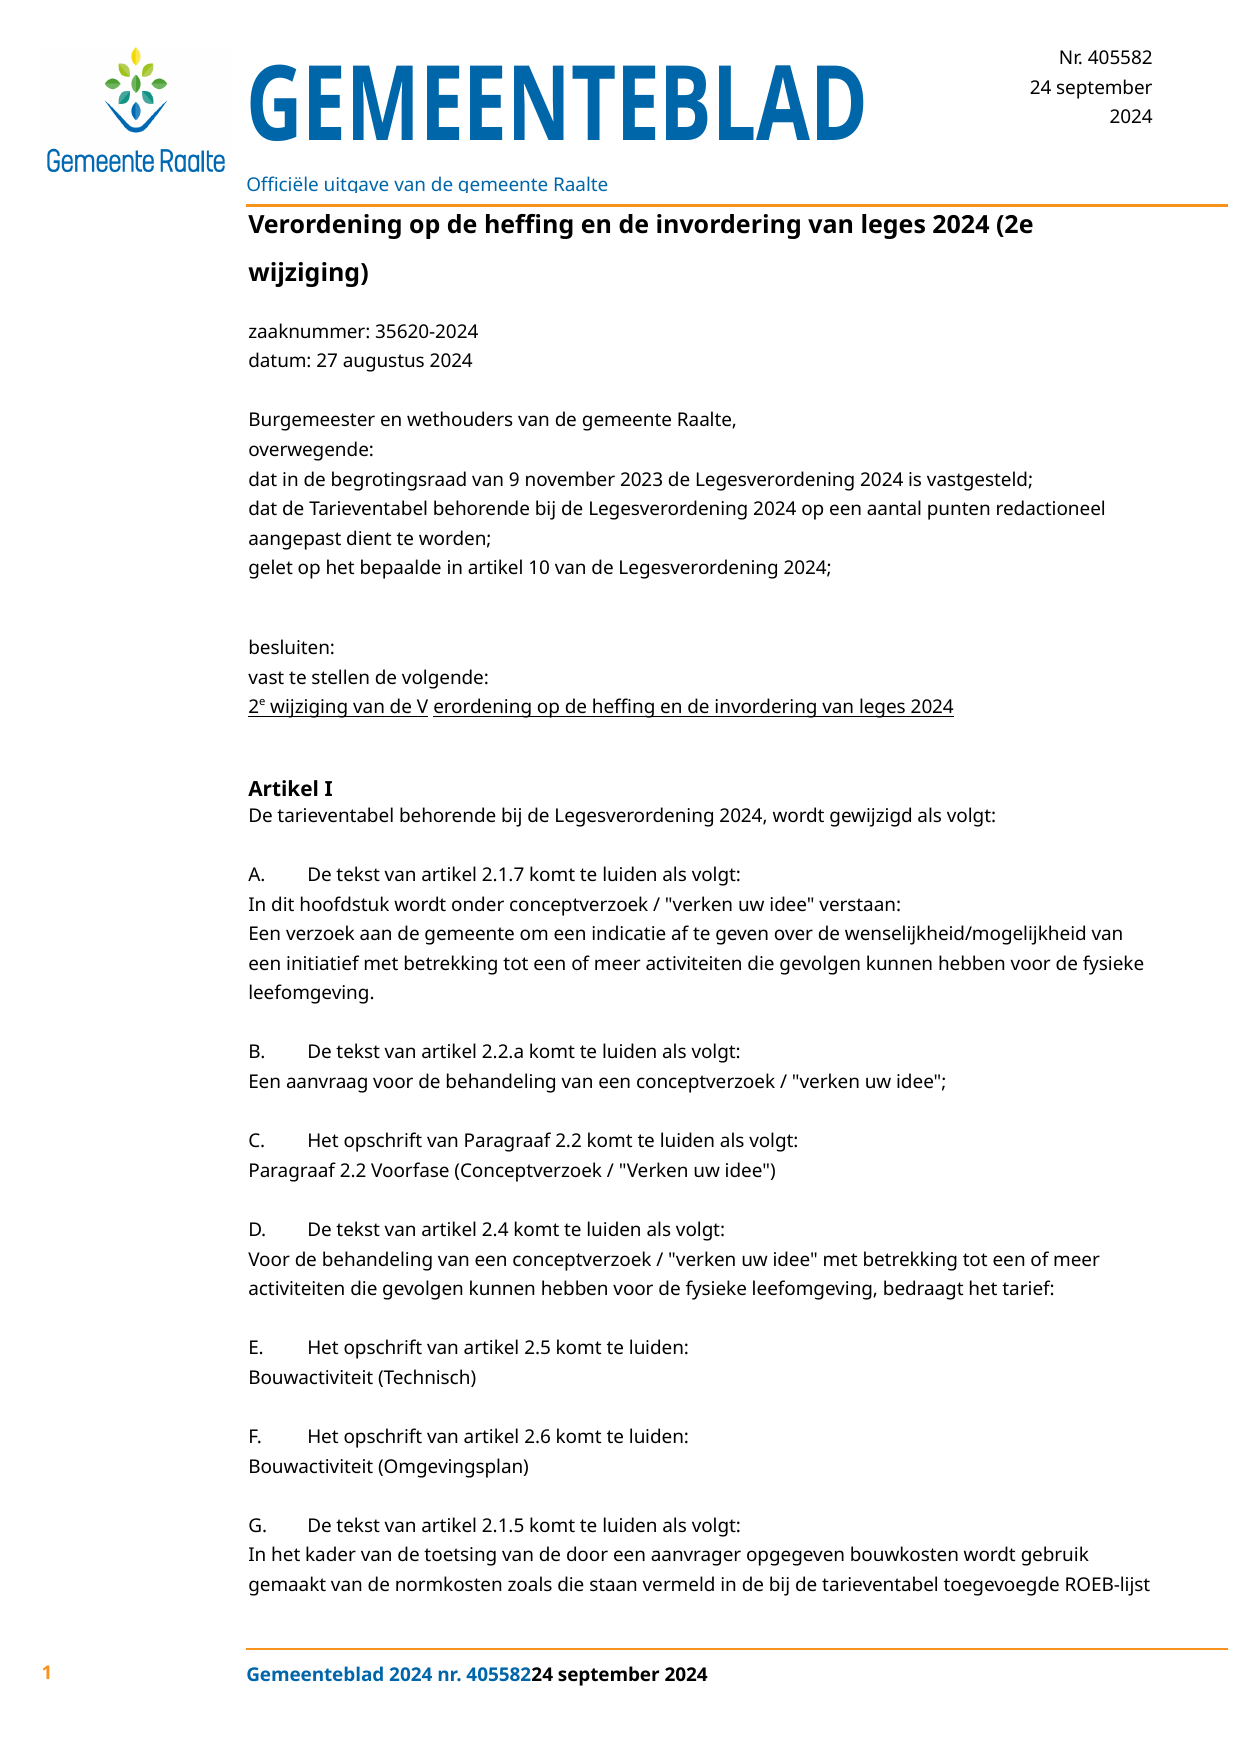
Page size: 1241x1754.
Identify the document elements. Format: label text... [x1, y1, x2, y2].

list De tekst van artikel 2.1.5 komt te luiden als volgt: [248, 1512, 1152, 1538]
text Burgemeester en wethouders van de gemeente Raalte, [248, 407, 1152, 432]
text overwegende: [248, 436, 1152, 462]
text In het kader van de toetsing van de door een aanvrager opgegeven bouwkosten wordt gebruik gemaakt van de normkosten zoals die staan vermeld in de bij de tarieventabel toegevoegde ROEB-lijst [248, 1542, 1152, 1597]
text Een verzoek aan de gemeente om een indicatie af te geven over de wenselijkheid/mogelijkheid van een initiatief met betrekking tot een of meer activiteiten die gevolgen kunnen hebben voor de fysieke leefomgeving. [248, 920, 1152, 1005]
text dat in de begrotingsraad van 9 november 2023 de Legesverordening 2024 is vastgesteld; [248, 466, 1152, 492]
text Een aanvraag voor de behandeling van een conceptverzoek / "verken uw idee"; [248, 1068, 1152, 1094]
text dat de Tarieventabel behorende bij de Legesverordening 2024 op een aantal punten redactioneel aangepast dient te worden; [248, 495, 1152, 551]
text 2e wijziging van de V erordening op de heffing en de invordering van leges 2024 [248, 694, 1152, 719]
text Paragraaf 2.2 Voorfase (Conceptverzoek / "Verken uw idee") [248, 1157, 1152, 1183]
text De tarieventabel behorende bij de Legesverordening 2024, wordt gewijzigd als volgt: [248, 802, 1152, 828]
list Het opschrift van Paragraaf 2.2 komt te luiden als volgt: [248, 1127, 1152, 1153]
text In dit hoofdstuk wordt onder conceptverzoek / "verken uw idee" verstaan: [248, 891, 1152, 917]
list De tekst van artikel 2.2.a komt te luiden als volgt: [248, 1039, 1152, 1064]
text Voor de behandeling van een conceptverzoek / "verken uw idee" met betrekking tot een of meer activiteiten die gevolgen kunnen hebben voor de fysieke leefomgeving, bedraagt het tarief: [248, 1246, 1152, 1301]
text Bouwactiviteit (Omgevingsplan) [248, 1453, 1152, 1479]
list Het opschrift van artikel 2.5 komt te luiden: [248, 1334, 1152, 1360]
text Artikel I [248, 774, 1152, 802]
text Bouwactiviteit (Technisch) [248, 1364, 1152, 1390]
text Verordening op de heffing en de invordering van leges 2024 (2e wijziging) [248, 207, 1152, 288]
text besluiten: [248, 634, 1152, 660]
text zaaknummer: 35620-2024 [248, 318, 1152, 344]
picture [41, 47, 231, 172]
text vast te stellen de volgende: [248, 664, 1152, 690]
list Het opschrift van artikel 2.6 komt te luiden: [248, 1423, 1152, 1449]
list De tekst van artikel 2.1.7 komt te luiden als volgt: [248, 861, 1152, 887]
text gelet op het bepaalde in artikel 10 van de Legesverordening 2024; [248, 554, 1152, 580]
list De tekst van artikel 2.4 komt te luiden als volgt: [248, 1216, 1152, 1242]
text datum: 27 augustus 2024 [248, 347, 1152, 373]
